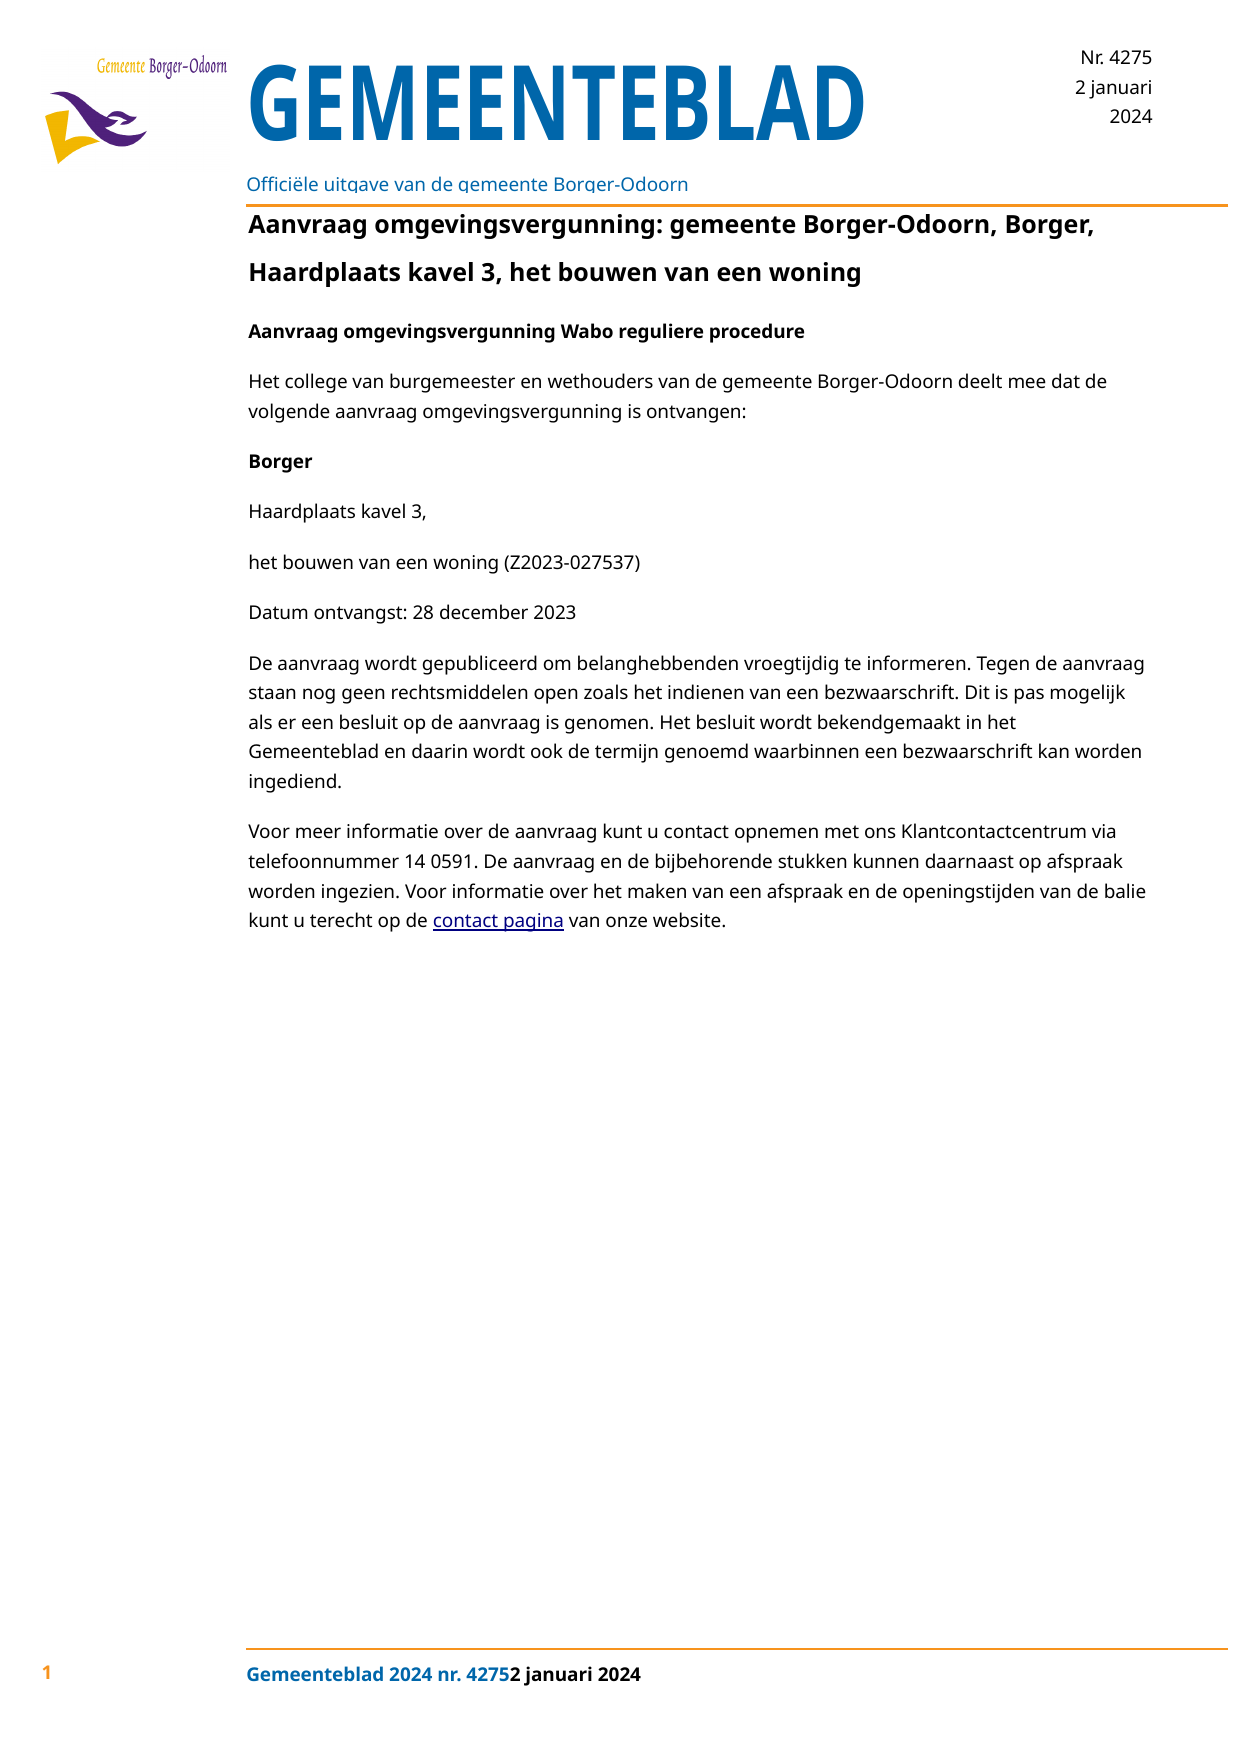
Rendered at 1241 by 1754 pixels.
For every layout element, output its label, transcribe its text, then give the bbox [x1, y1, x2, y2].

picture [41, 47, 231, 172]
text Aanvraag omgevingsvergunning: gemeente Borger-Odoorn, Borger, Haardplaats kavel 3, het bouwen van een woning [248, 207, 1152, 288]
text het bouwen van een woning (Z2023-027537) [248, 549, 1152, 575]
text Voor meer informatie over de aanvraag kunt u contact opnemen met ons Klantcontactcentrum via telefoonnummer 14 0591. De aanvraag en de bijbehorende stukken kunnen daarnaast op afspraak worden ingezien. Voor informatie over het maken van een afspraak en de openingstijden van de balie kunt u terecht op de contact pagina van onze website. [248, 819, 1152, 933]
text Datum ontvangst: 28 december 2023 [248, 599, 1152, 625]
text Borger [248, 448, 1152, 474]
text Het college van burgemeester en wethouders van de gemeente Borger-Odoorn deelt mee dat de volgende aanvraag omgevingsvergunning is ontvangen: [248, 368, 1152, 424]
text De aanvraag wordt gepubliceerd om belanghebbenden vroegtijdig te informeren. Tegen de aanvraag staan nog geen rechtsmiddelen open zoals het indienen van een bezwaarschrift. Dit is pas mogelijk als er een besluit op de aanvraag is genomen. Het besluit wordt bekendgemaakt in het Gemeenteblad en daarin wordt ook de termijn genoemd waarbinnen een bezwaarschrift kan worden ingediend. [248, 650, 1152, 794]
text Haardplaats kavel 3, [248, 499, 1152, 524]
text Aanvraag omgevingsvergunning Wabo reguliere procedure [248, 318, 1152, 344]
